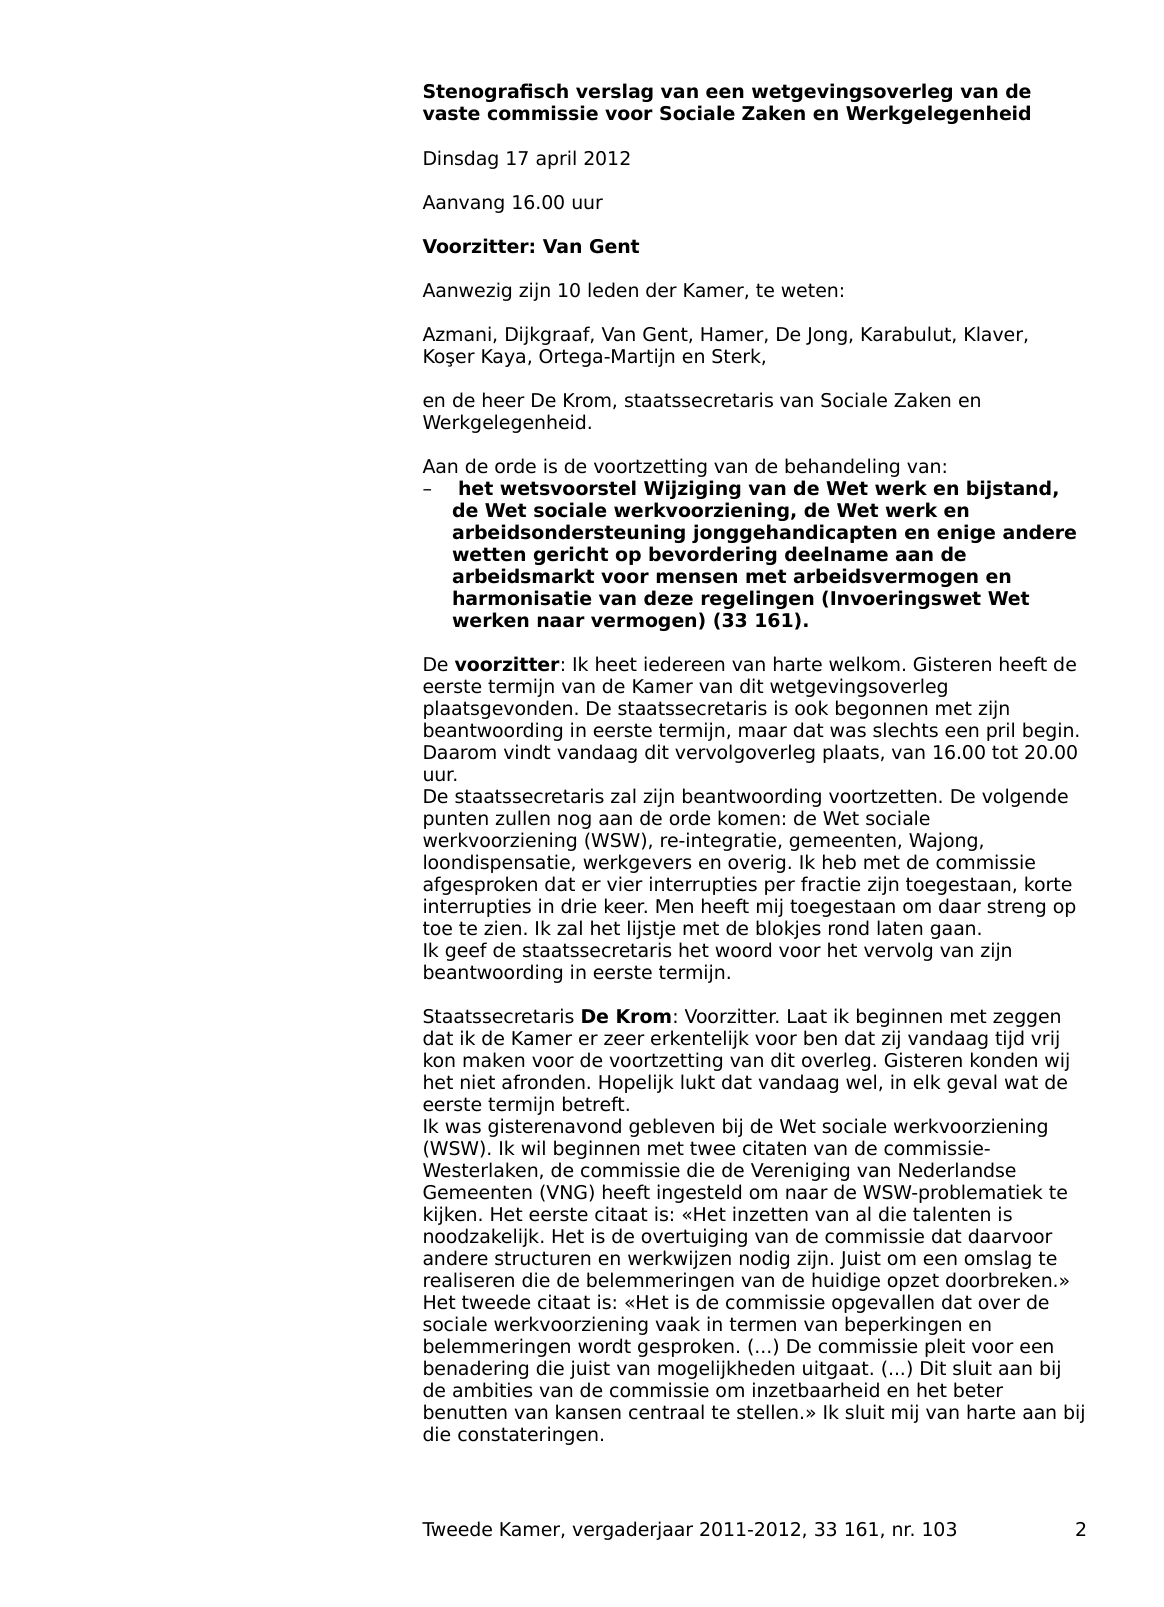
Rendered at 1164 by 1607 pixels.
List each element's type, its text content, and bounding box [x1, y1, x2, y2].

text De voorzitter: Ik heet iedereen van harte welkom. Gisteren heeft de eerste termijn van de Kamer van dit wetgevingsoverleg plaatsgevonden. De staatssecretaris is ook begonnen met zijn beantwoording in eerste termijn, maar dat was slechts een pril begin. Daarom vindt vandaag dit vervolgoverleg plaats, van 16.00 tot 20.00 uur. [422, 654, 1087, 786]
text Aan de orde is de voortzetting van de behandeling van: [422, 456, 1087, 478]
text De staatssecretaris zal zijn beantwoording voortzetten. De volgende punten zullen nog aan de orde komen: de Wet sociale werkvoorziening (WSW), re-integratie, gemeenten, Wajong, loondispensatie, werkgevers en overig. Ik heb met de commissie afgesproken dat er vier interrupties per fractie zijn toegestaan, korte interrupties in drie keer. Men heeft mij toegestaan om daar streng op toe te zien. Ik zal het lijstje met de blokjes rond laten gaan. [422, 786, 1087, 940]
text Aanvang 16.00 uur [422, 192, 1087, 213]
text Staatssecretaris De Krom: Voorzitter. Laat ik beginnen met zeggen dat ik de Kamer er zeer erkentelijk voor ben dat zij vandaag tijd vrij kon maken voor de voortzetting van dit overleg. Gisteren konden wij het niet afronden. Hopelijk lukt dat vandaag wel, in elk geval wat de eerste termijn betreft. [422, 1006, 1087, 1116]
subtitle Voorzitter: Van Gent [422, 236, 1087, 258]
text en de heer De Krom, staatssecretaris van Sociale Zaken en Werkgelegenheid. [422, 390, 1087, 434]
text – het wetsvoorstel Wijziging van de Wet werk en bijstand, de Wet sociale werkvoorziening, de Wet werk en arbeidsondersteuning jonggehandicapten en enige andere wetten gericht op bevordering deelname aan de arbeidsmarkt voor mensen met arbeidsvermogen en harmonisatie van deze regelingen (Invoeringswet Wet werken naar vermogen) (33 161). [422, 478, 1087, 632]
text Aanwezig zijn 10 leden der Kamer, te weten: [422, 280, 1087, 302]
text Ik was gisterenavond gebleven bij de Wet sociale werkvoorziening (WSW). Ik wil beginnen met twee citaten van de commissie-Westerlaken, de commissie die de Vereniging van Nederlandse Gemeenten (VNG) heeft ingesteld om naar de WSW-problematiek te kijken. Het eerste citaat is: «Het inzetten van al die talenten is noodzakelijk. Het is de overtuiging van de commissie dat daarvoor andere structuren en werkwijzen nodig zijn. Juist om een omslag te realiseren die de belemmeringen van de huidige opzet doorbreken.» Het tweede citaat is: «Het is de commissie opgevallen dat over de sociale werkvoorziening vaak in termen van beperkingen en belemmeringen wordt gesproken. (...) De commissie pleit voor een benadering die juist van mogelijkheden uitgaat. (...) Dit sluit aan bij de ambities van de commissie om inzetbaarheid en het beter benutten van kansen centraal te stellen.» Ik sluit mij van harte aan bij die constateringen. [422, 1116, 1087, 1446]
subtitle Stenografisch verslag van een wetgevingsoverleg van de vaste commissie voor Sociale Zaken en Werkgelegenheid [422, 81, 1087, 125]
text Ik geef de staatssecretaris het woord voor het vervolg van zijn beantwoording in eerste termijn. [422, 940, 1087, 984]
text Dinsdag 17 april 2012 [422, 147, 1087, 169]
text Azmani, Dijkgraaf, Van Gent, Hamer, De Jong, Karabulut, Klaver, Koşer Kaya, Ortega-Martijn en Sterk, [422, 324, 1087, 368]
